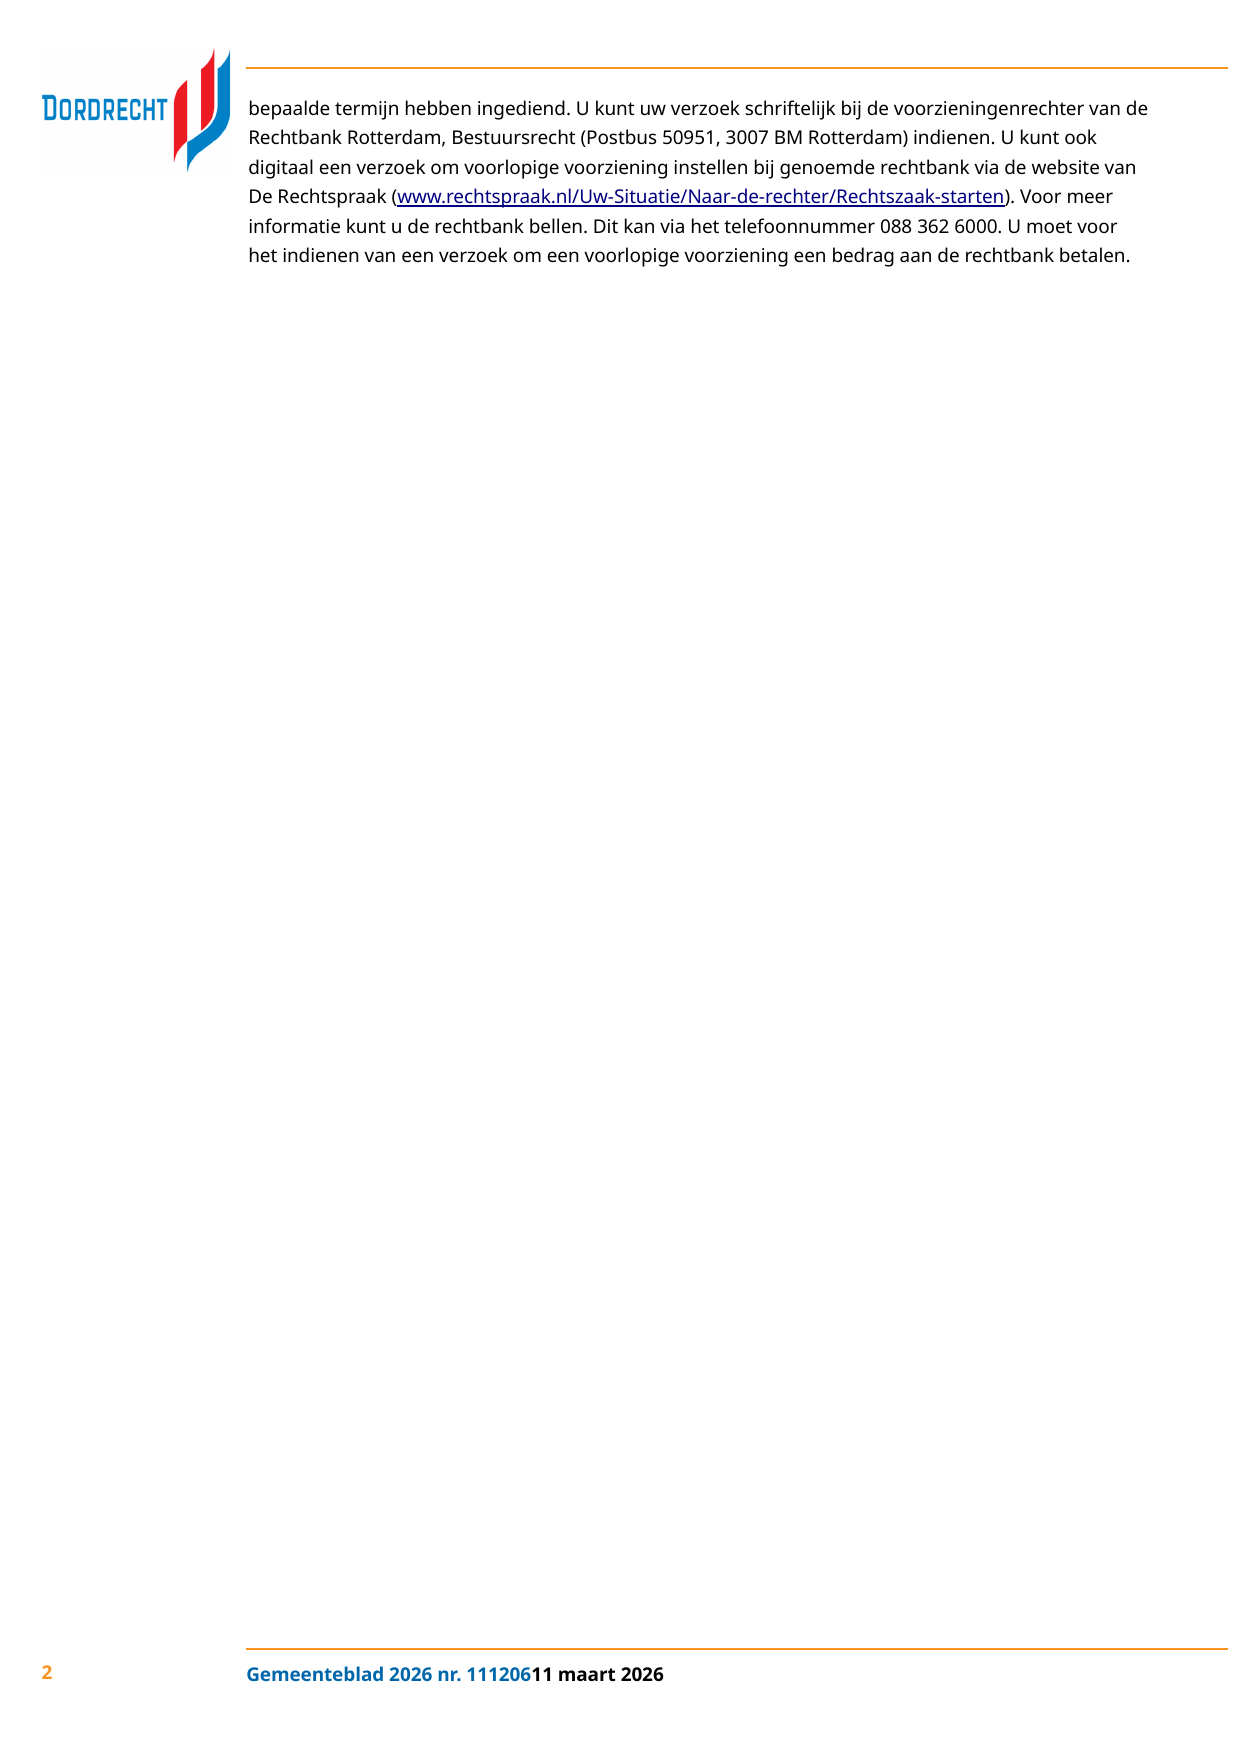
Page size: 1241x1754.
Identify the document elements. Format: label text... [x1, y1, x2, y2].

text bepaalde termijn hebben ingediend. U kunt uw verzoek schriftelijk bij de voorzieningenrechter van de Rechtbank Rotterdam, Bestuursrecht (Postbus 50951, 3007 BM Rotterdam) indienen. U kunt ook digitaal een verzoek om voorlopige voorziening instellen bij genoemde rechtbank via de website van De Rechtspraak (www.rechtspraak.nl/Uw-Situatie/Naar-de-rechter/Rechtszaak-starten). Voor meer informatie kunt u de rechtbank bellen. Dit kan via het telefoonnummer 088 362 6000. U moet voor het indienen van een verzoek om een voorlopige voorziening een bedrag aan de rechtbank betalen. [248, 95, 1152, 268]
picture [41, 47, 231, 172]
